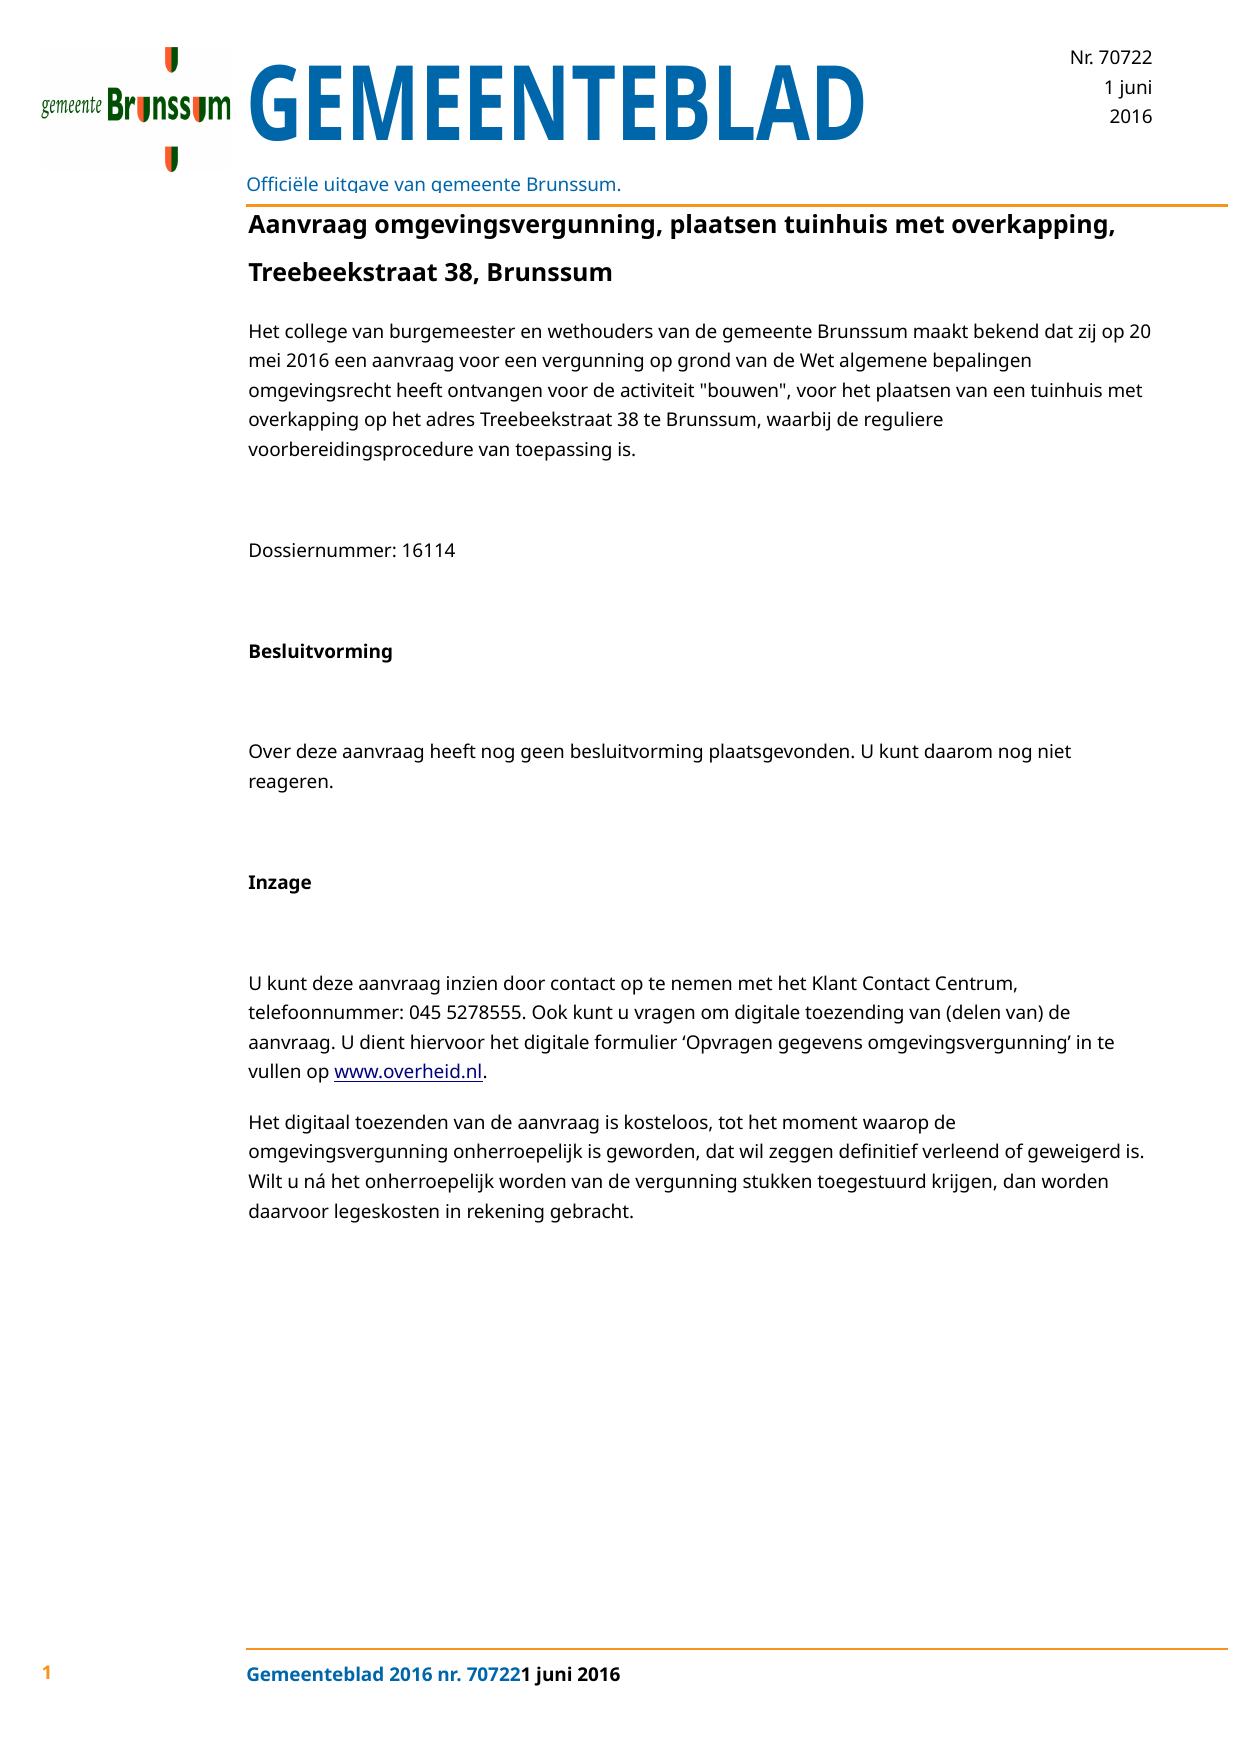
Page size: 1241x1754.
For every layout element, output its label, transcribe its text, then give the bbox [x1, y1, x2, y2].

text Over deze aanvraag heeft nog geen besluitvorming plaatsgevonden. U kunt daarom nog niet reageren. [248, 739, 1152, 794]
picture [41, 47, 231, 172]
text Besluitvorming [248, 638, 1152, 664]
text Dossiernummer: 16114 [248, 537, 1152, 563]
text Het digitaal toezenden van de aanvraag is kosteloos, tot het moment waarop de omgevingsvergunning onherroepelijk is geworden, dat wil zeggen definitief verleend of geweigerd is. Wilt u ná het onherroepelijk worden van de vergunning stukken toegestuurd krijgen, dan worden daarvoor legeskosten in rekening gebracht. [248, 1109, 1152, 1224]
text U kunt deze aanvraag inzien door contact op te nemen met het Klant Contact Centrum, telefoonnummer: 045 5278555. Ook kunt u vragen om digitale toezending van (delen van) de aanvraag. U dient hiervoor het digitale formulier ‘Opvragen gegevens omgevingsvergunning’ in te vullen op www.overheid.nl. [248, 970, 1152, 1084]
text Aanvraag omgevingsvergunning, plaatsen tuinhuis met overkapping, Treebeekstraat 38, Brunssum [248, 207, 1152, 288]
text Inzage [248, 869, 1152, 895]
text Het college van burgemeester en wethouders van de gemeente Brunssum maakt bekend dat zij op 20 mei 2016 een aanvraag voor een vergunning op grond van de Wet algemene bepalingen omgevingsrecht heeft ontvangen voor de activiteit "bouwen", voor het plaatsen van een tuinhuis met overkapping op het adres Treebeekstraat 38 te Brunssum, waarbij de reguliere voorbereidingsprocedure van toepassing is. [248, 318, 1152, 462]
